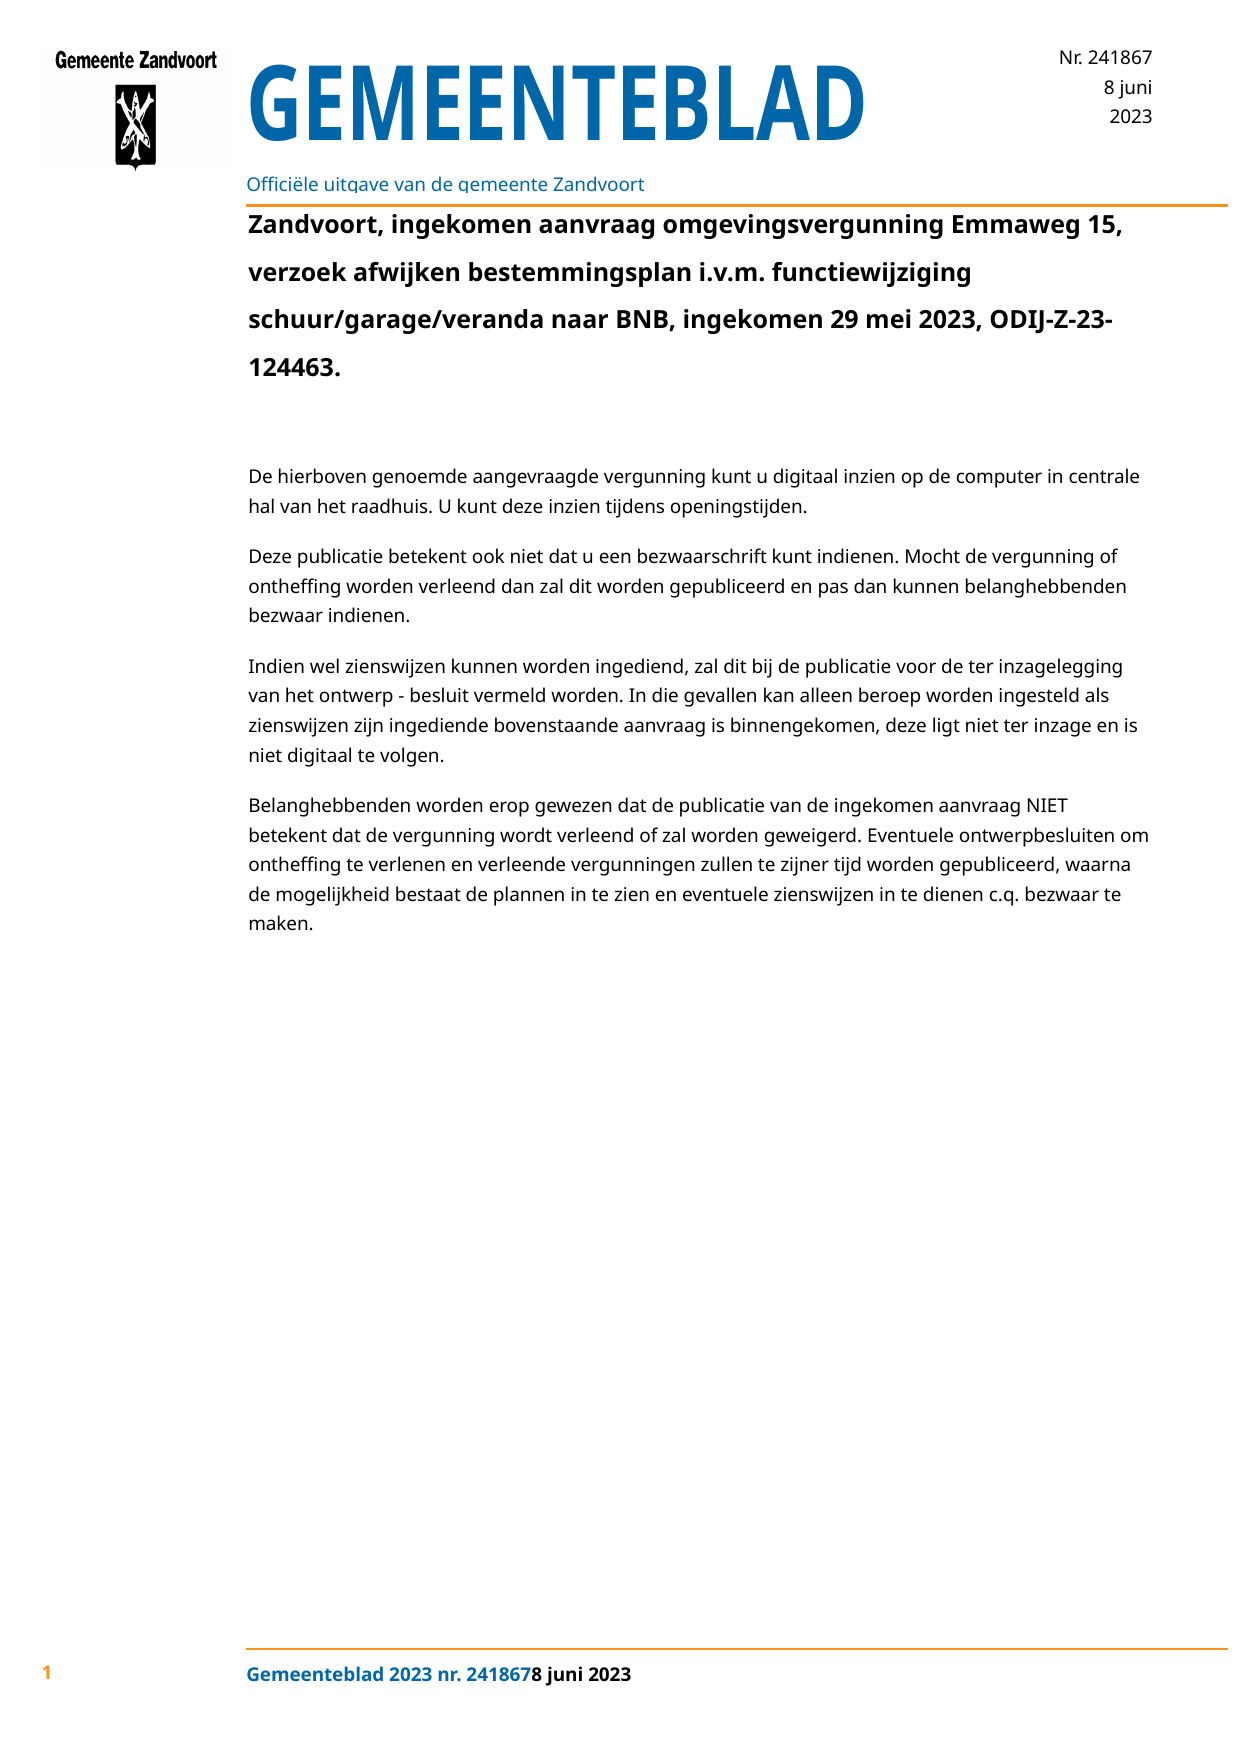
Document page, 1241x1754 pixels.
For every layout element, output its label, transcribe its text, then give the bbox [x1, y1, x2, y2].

text De hierboven genoemde aangevraagde vergunning kunt u digitaal inzien op de computer in centrale hal van het raadhuis. U kunt deze inzien tijdens openingstijden. [248, 463, 1152, 519]
text Deze publicatie betekent ook niet dat u een bezwaarschrift kunt indienen. Mocht de vergunning of ontheffing worden verleend dan zal dit worden gepubliceerd en pas dan kunnen belanghebbenden bezwaar indienen. [248, 543, 1152, 628]
picture [41, 47, 231, 172]
text Indien wel zienswijzen kunnen worden ingediend, zal dit bij de publicatie voor de ter inzagelegging van het ontwerp - besluit vermeld worden. In die gevallen kan alleen beroep worden ingesteld als zienswijzen zijn ingediende bovenstaande aanvraag is binnengekomen, deze ligt niet ter inzage en is niet digitaal te volgen. [248, 653, 1152, 768]
text Zandvoort, ingekomen aanvraag omgevingsvergunning Emmaweg 15, verzoek afwijken bestemmingsplan i.v.m. functiewijziging schuur/garage/veranda naar BNB, ingekomen 29 mei 2023, ODIJ-Z-23-124463. [248, 207, 1152, 384]
text Belanghebbenden worden erop gewezen dat de publicatie van de ingekomen aanvraag NIET betekent dat de vergunning wordt verleend of zal worden geweigerd. Eventuele ontwerpbesluiten om ontheffing te verlenen en verleende vergunningen zullen te zijner tijd worden gepubliceerd, waarna de mogelijkheid bestaat de plannen in te zien en eventuele zienswijzen in te dienen c.q. bezwaar te maken. [248, 792, 1152, 936]
